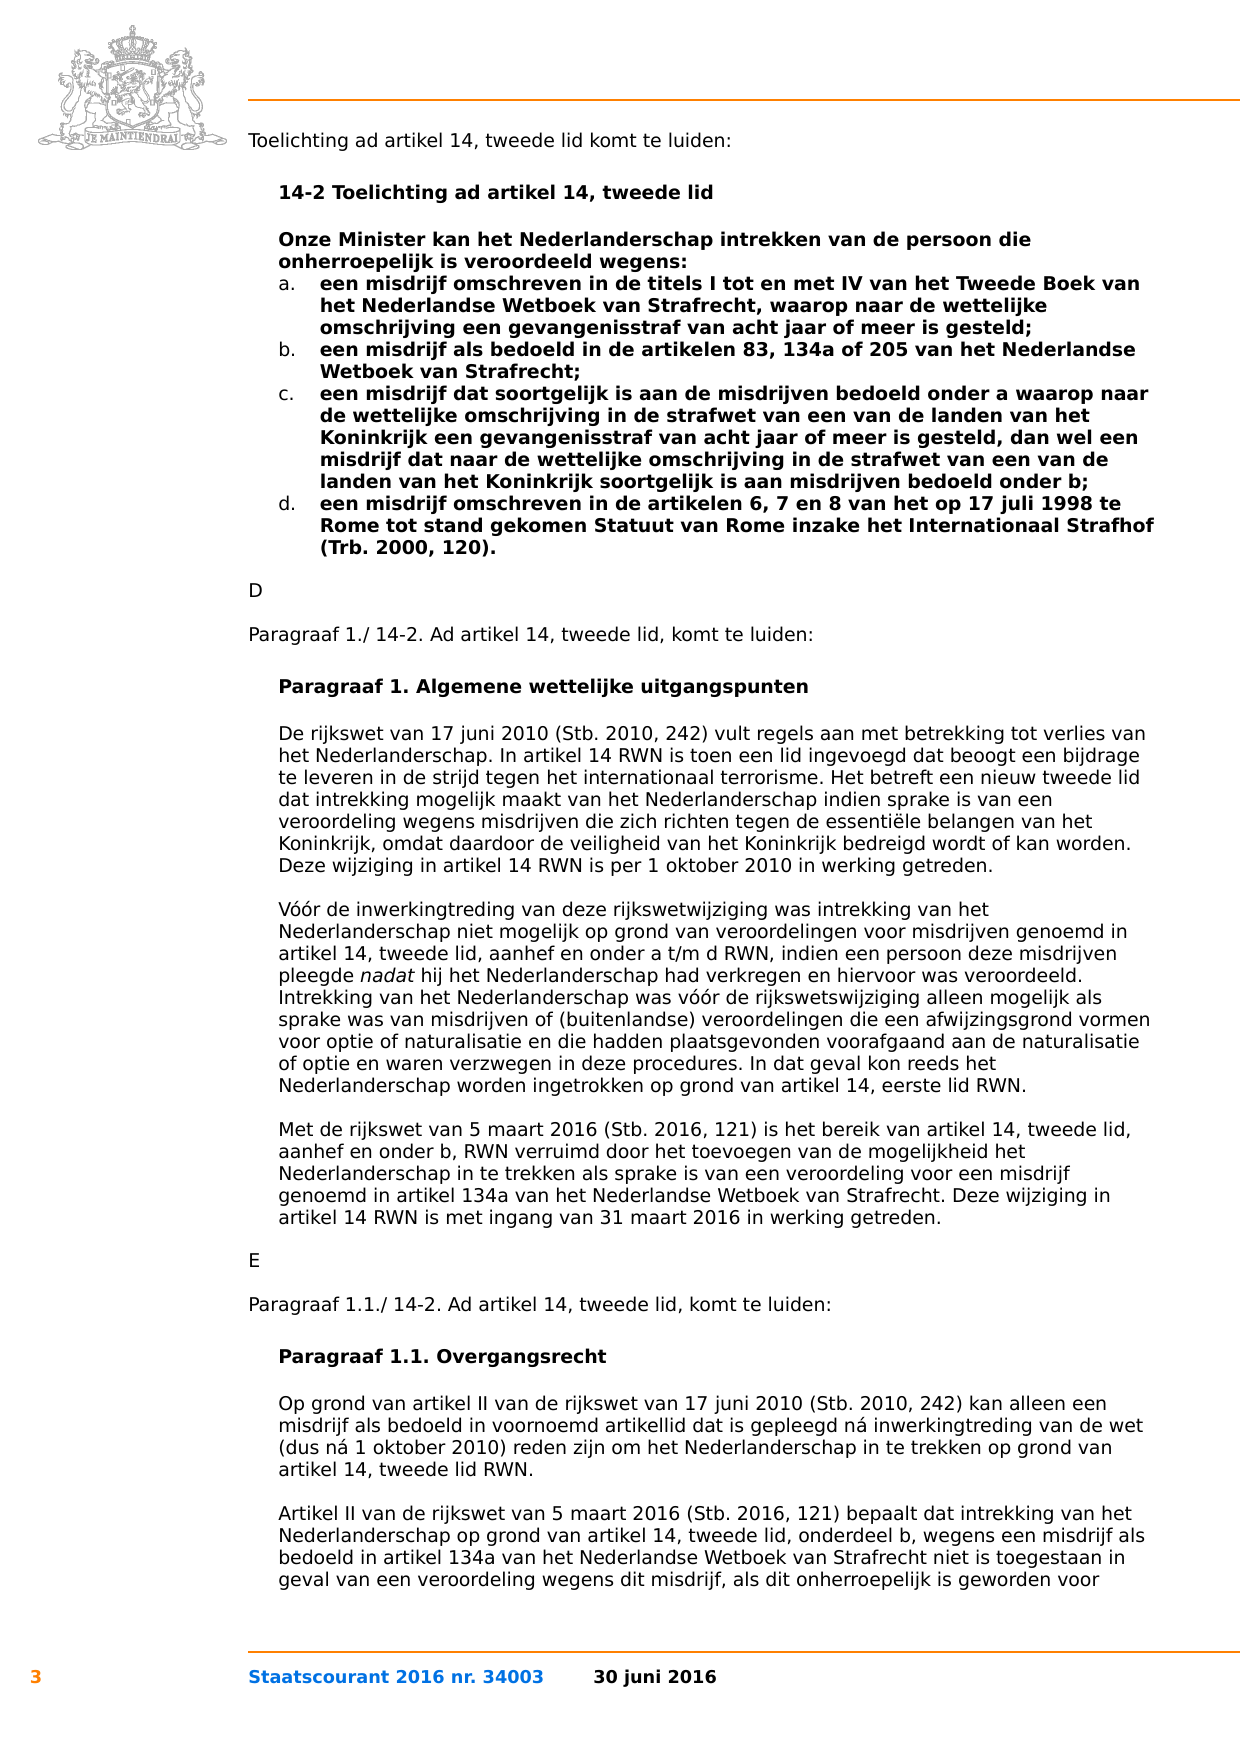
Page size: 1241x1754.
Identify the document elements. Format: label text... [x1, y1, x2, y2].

text E [248, 1250, 1163, 1272]
text b. een misdrijf als bedoeld in de artikelen 83, 134a of 205 van het Nederlandse Wetboek van Strafrecht; [278, 339, 1163, 383]
text D [248, 580, 1163, 602]
subtitle Paragraaf 1. Algemene wettelijke uitgangspunten [278, 676, 1163, 698]
text Artikel II van de rijkswet van 5 maart 2016 (Stb. 2016, 121) bepaalt dat intrekking van het Nederlanderschap op grond van artikel 14, tweede lid, onderdeel b, wegens een misdrijf als bedoeld in artikel 134a van het Nederlandse Wetboek van Strafrecht niet is toegestaan in geval van een veroordeling wegens dit misdrijf, als dit onherroepelijk is geworden voor [278, 1503, 1163, 1591]
subtitle Paragraaf 1.1. Overgangsrecht [278, 1346, 1163, 1368]
text De rijkswet van 17 juni 2010 (Stb. 2010, 242) vult regels aan met betrekking tot verlies van het Nederlanderschap. In artikel 14 RWN is toen een lid ingevoegd dat beoogt een bijdrage te leveren in de strijd tegen het internationaal terrorisme. Het betreft een nieuw tweede lid dat intrekking mogelijk maakt van het Nederlanderschap indien sprake is van een veroordeling wegens misdrijven die zich richten tegen de essentiële belangen van het Koninkrijk, omdat daardoor de veiligheid van het Koninkrijk bedreigd wordt of kan worden. Deze wijziging in artikel 14 RWN is per 1 oktober 2010 in werking getreden. [278, 723, 1163, 877]
text d. een misdrijf omschreven in de artikelen 6, 7 en 8 van het op 17 juli 1998 te Rome tot stand gekomen Statuut van Rome inzake het Internationaal Strafhof (Trb. 2000, 120). [278, 493, 1163, 558]
text Paragraaf 1.1./ 14-2. Ad artikel 14, tweede lid, komt te luiden: [248, 1294, 1163, 1316]
text Toelichting ad artikel 14, tweede lid komt te luiden: [248, 130, 1163, 152]
text Met de rijkswet van 5 maart 2016 (Stb. 2016, 121) is het bereik van artikel 14, tweede lid, aanhef en onder b, RWN verruimd door het toevoegen van de mogelijkheid het Nederlanderschap in te trekken als sprake is van een veroordeling voor een misdrijf genoemd in artikel 134a van het Nederlandse Wetboek van Strafrecht. Deze wijziging in artikel 14 RWN is met ingang van 31 maart 2016 in werking getreden. [278, 1119, 1163, 1228]
text Onze Minister kan het Nederlanderschap intrekken van de persoon die onherroepelijk is veroordeeld wegens: [278, 229, 1163, 273]
subtitle 14-2 Toelichting ad artikel 14, tweede lid [278, 182, 1163, 204]
text Op grond van artikel II van de rijkswet van 17 juni 2010 (Stb. 2010, 242) kan alleen een misdrijf als bedoeld in voornoemd artikellid dat is gepleegd ná inwerkingtreding van de wet (dus ná 1 oktober 2010) reden zijn om het Nederlanderschap in te trekken op grond van artikel 14, tweede lid RWN. [278, 1393, 1163, 1481]
picture [38, 25, 227, 150]
text a. een misdrijf omschreven in de titels I tot en met IV van het Tweede Boek van het Nederlandse Wetboek van Strafrecht, waarop naar de wettelijke omschrijving een gevangenisstraf van acht jaar of meer is gesteld; [278, 273, 1163, 339]
text c. een misdrijf dat soortgelijk is aan de misdrijven bedoeld onder a waarop naar de wettelijke omschrijving in de strafwet van een van de landen van het Koninkrijk een gevangenisstraf van acht jaar of meer is gesteld, dan wel een misdrijf dat naar de wettelijke omschrijving in de strafwet van een van de landen van het Koninkrijk soortgelijk is aan misdrijven bedoeld onder b; [278, 383, 1163, 493]
text Paragraaf 1./ 14-2. Ad artikel 14, tweede lid, komt te luiden: [248, 624, 1163, 646]
text Vóór de inwerkingtreding van deze rijkswetwijziging was intrekking van het Nederlanderschap niet mogelijk op grond van veroordelingen voor misdrijven genoemd in artikel 14, tweede lid, aanhef en onder a t/m d RWN, indien een persoon deze misdrijven pleegde nadat hij het Nederlanderschap had verkregen en hiervoor was veroordeeld. Intrekking van het Nederlanderschap was vóór de rijkswetswijziging alleen mogelijk als sprake was van misdrijven of (buitenlandse) veroordelingen die een afwijzingsgrond vormen voor optie of naturalisatie en die hadden plaatsgevonden voorafgaand aan de naturalisatie of optie en waren verzwegen in deze procedures. In dat geval kon reeds het Nederlanderschap worden ingetrokken op grond van artikel 14, eerste lid RWN. [278, 899, 1163, 1097]
